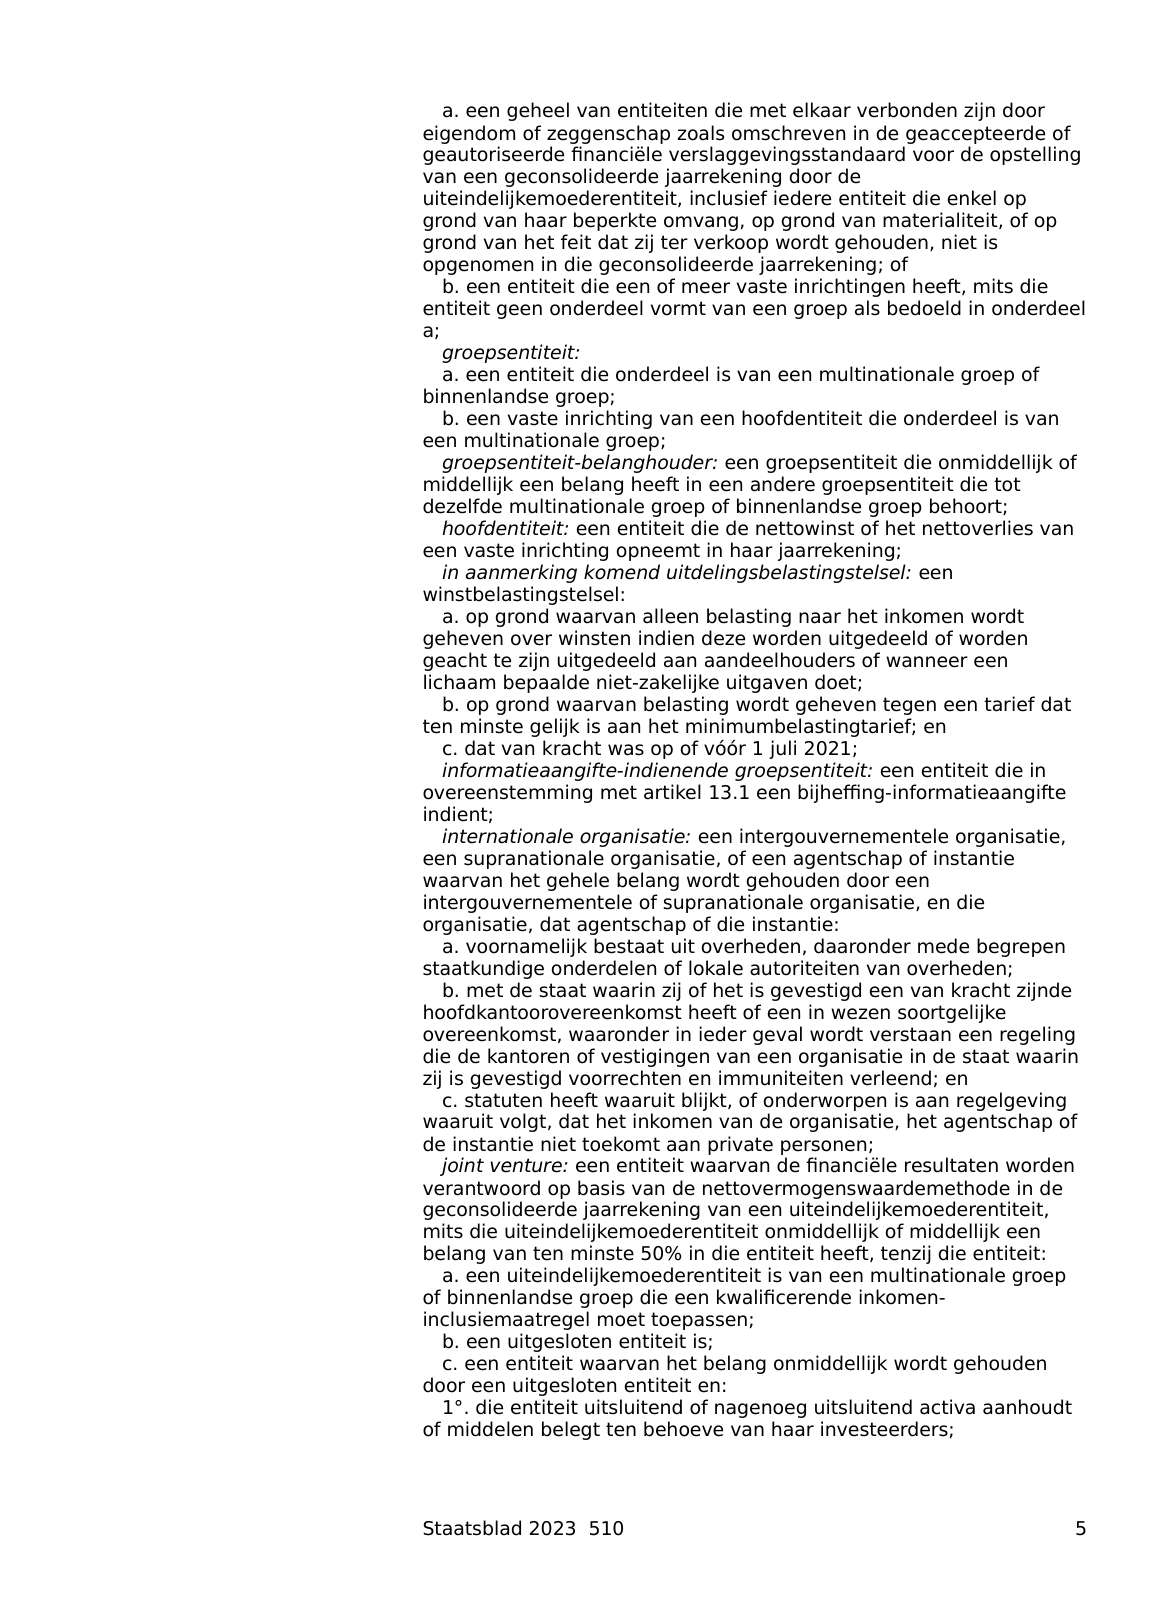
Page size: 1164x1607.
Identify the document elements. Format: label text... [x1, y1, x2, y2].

text c. statuten heeft waaruit blijkt, of onderworpen is aan regelgeving waaruit volgt, dat het inkomen van de organisatie, het agentschap of de instantie niet toekomt aan private personen; [422, 1089, 1087, 1155]
text a. een uiteindelijkemoederentiteit is van een multinationale groep of binnenlandse groep die een kwalificerende inkomen-inclusiemaatregel moet toepassen; [422, 1265, 1087, 1331]
text a. een entiteit die onderdeel is van een multinationale groep of binnenlandse groep; [422, 364, 1087, 408]
text a. voornamelijk bestaat uit overheden, daaronder mede begrepen staatkundige onderdelen of lokale autoriteiten van overheden; [422, 936, 1087, 979]
text c. een entiteit waarvan het belang onmiddellijk wordt gehouden door een uitgesloten entiteit en: [422, 1353, 1087, 1397]
text 1°. die entiteit uitsluitend of nagenoeg uitsluitend activa aanhoudt of middelen belegt ten behoeve van haar investeerders; [422, 1397, 1087, 1441]
text in aanmerking komend uitdelingsbelastingstelsel: een winstbelastingstelsel: [422, 562, 1087, 606]
text b. op grond waarvan belasting wordt geheven tegen een tarief dat ten minste gelijk is aan het minimumbelastingtarief; en [422, 694, 1087, 738]
text b. een vaste inrichting van een hoofdentiteit die onderdeel is van een multinationale groep; [422, 408, 1087, 452]
text internationale organisatie: een intergouvernementele organisatie, een supranationale organisatie, of een agentschap of instantie waarvan het gehele belang wordt gehouden door een intergouvernementele of supranationale organisatie, en die organisatie, dat agentschap of die instantie: [422, 826, 1087, 936]
text b. een uitgesloten entiteit is; [422, 1331, 1087, 1353]
text informatieaangifte-indienende groepsentiteit: een entiteit die in overeenstemming met artikel 13.1 een bijheffing-informatieaangifte indient; [422, 760, 1087, 826]
text b. met de staat waarin zij of het is gevestigd een van kracht zijnde hoofdkantoorovereenkomst heeft of een in wezen soortgelijke overeenkomst, waaronder in ieder geval wordt verstaan een regeling die de kantoren of vestigingen van een organisatie in de staat waarin zij is gevestigd voorrechten en immuniteiten verleend; en [422, 979, 1087, 1089]
text joint venture: een entiteit waarvan de financiële resultaten worden verantwoord op basis van de nettovermogenswaardemethode in de geconsolideerde jaarrekening van een uiteindelijkemoederentiteit, mits die uiteindelijkemoederentiteit onmiddellijk of middellijk een belang van ten minste 50% in die entiteit heeft, tenzij die entiteit: [422, 1155, 1087, 1265]
text a. een geheel van entiteiten die met elkaar verbonden zijn door eigendom of zeggenschap zoals omschreven in de geaccepteerde of geautoriseerde financiële verslaggevingsstandaard voor de opstelling van een geconsolideerde jaarrekening door de uiteindelijkemoederentiteit, inclusief iedere entiteit die enkel op grond van haar beperkte omvang, op grond van materialiteit, of op grond van het feit dat zij ter verkoop wordt gehouden, niet is opgenomen in die geconsolideerde jaarrekening; of [422, 100, 1087, 276]
text groepsentiteit-belanghouder: een groepsentiteit die onmiddellijk of middellijk een belang heeft in een andere groepsentiteit die tot dezelfde multinationale groep of binnenlandse groep behoort; [422, 452, 1087, 518]
text groepsentiteit: [422, 342, 1087, 364]
text b. een entiteit die een of meer vaste inrichtingen heeft, mits die entiteit geen onderdeel vormt van een groep als bedoeld in onderdeel a; [422, 276, 1087, 342]
text hoofdentiteit: een entiteit die de nettowinst of het nettoverlies van een vaste inrichting opneemt in haar jaarrekening; [422, 518, 1087, 562]
text a. op grond waarvan alleen belasting naar het inkomen wordt geheven over winsten indien deze worden uitgedeeld of worden geacht te zijn uitgedeeld aan aandeelhouders of wanneer een lichaam bepaalde niet-zakelijke uitgaven doet; [422, 606, 1087, 694]
text c. dat van kracht was op of vóór 1 juli 2021; [422, 738, 1087, 760]
